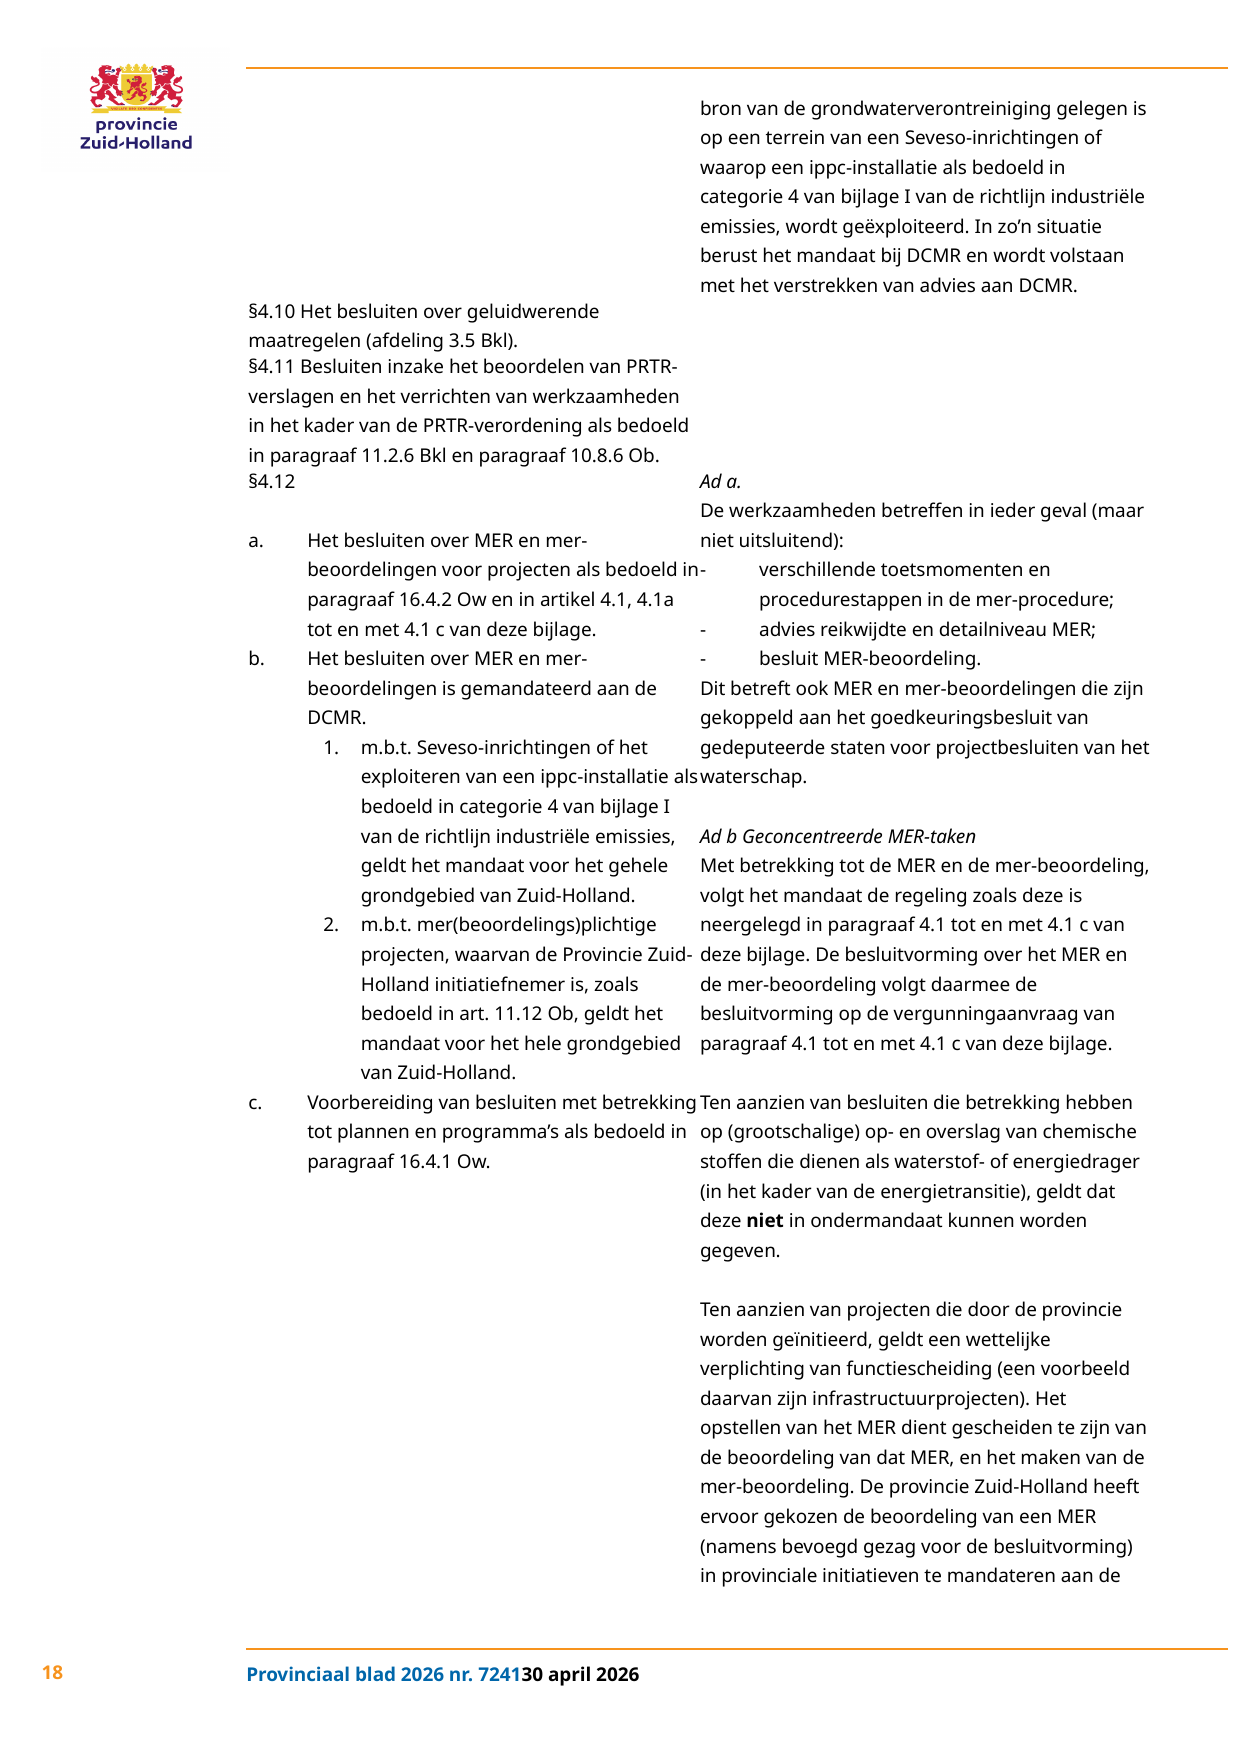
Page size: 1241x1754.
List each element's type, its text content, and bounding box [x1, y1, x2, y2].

table_cell [700, 353, 1152, 468]
table_cell §4.12 Het besluiten over MER en mer-beoordelingen voor projecten als bedoeld in paragraaf 16.4.2 Ow en in artikel 4.1, 4.1a tot en met 4.1 c van deze bijlage. Het besluiten over MER en mer-beoordelingen is gemandateerd aan de DCMR. m.b.t. Seveso-inrichtingen of het exploiteren van een ippc-installatie als bedoeld in categorie 4 van bijlage I van de richtlijn industriële emissies, geldt het mandaat voor het gehele grondgebied van Zuid-Holland. m.b.t. mer(beoordelings)plichtige projecten, waarvan de Provincie Zuid-Holland initiatiefnemer is, zoals bedoeld in art. 11.12 Ob, geldt het mandaat voor het hele grondgebied van Zuid-Holland. Voorbereiding van besluiten met betrekking tot plannen en programma’s als bedoeld in paragraaf 16.4.1 Ow. [248, 468, 700, 1588]
table_cell [248, 95, 700, 298]
table_cell §4.10 Het besluiten over geluidwerende maatregelen (afdeling 3.5 Bkl). [248, 298, 700, 353]
picture [41, 47, 231, 172]
table_cell bron van de grondwaterverontreiniging gelegen is op een terrein van een Seveso-inrichtingen of waarop een ippc-installatie als bedoeld in categorie 4 van bijlage I van de richtlijn industriële emissies, wordt geëxploiteerd. In zo’n situatie berust het mandaat bij DCMR en wordt volstaan met het verstrekken van advies aan DCMR. [700, 95, 1152, 298]
table_cell Ad a. De werkzaamheden betreffen in ieder geval (maar niet uitsluitend): verschillende toetsmomenten en procedurestappen in de mer-procedure; advies reikwijdte en detailniveau MER; besluit MER-beoordeling. Dit betreft ook MER en mer-beoordelingen die zijn gekoppeld aan het goedkeuringsbesluit van gedeputeerde staten voor projectbesluiten van het waterschap. Ad b Geconcentreerde MER-taken Met betrekking tot de MER en de mer-beoordeling, volgt het mandaat de regeling zoals deze is neergelegd in paragraaf 4.1 tot en met 4.1 c van deze bijlage. De besluitvorming over het MER en de mer-beoordeling volgt daarmee de besluitvorming op de vergunningaanvraag van paragraaf 4.1 tot en met 4.1 c van deze bijlage. Ten aanzien van besluiten die betrekking hebben op (grootschalige) op- en overslag van chemische stoffen die dienen als waterstof- of energiedrager (in het kader van de energietransitie), geldt dat deze niet in ondermandaat kunnen worden gegeven. Ten aanzien van projecten die door de provincie worden geïnitieerd, geldt een wettelijke verplichting van functiescheiding (een voorbeeld daarvan zijn infrastructuurprojecten). Het opstellen van het MER dient gescheiden te zijn van de beoordeling van dat MER, en het maken van de mer-beoordeling. De provincie Zuid-Holland heeft ervoor gekozen de beoordeling van een MER (namens bevoegd gezag voor de besluitvorming) in provinciale initiatieven te mandateren aan de [700, 468, 1152, 1588]
table_cell [700, 298, 1152, 353]
table_cell §4.11 Besluiten inzake het beoordelen van PRTR-verslagen en het verrichten van werkzaamheden in het kader van de PRTR-verordening als bedoeld in paragraaf 11.2.6 Bkl en paragraaf 10.8.6 Ob. [248, 353, 700, 468]
